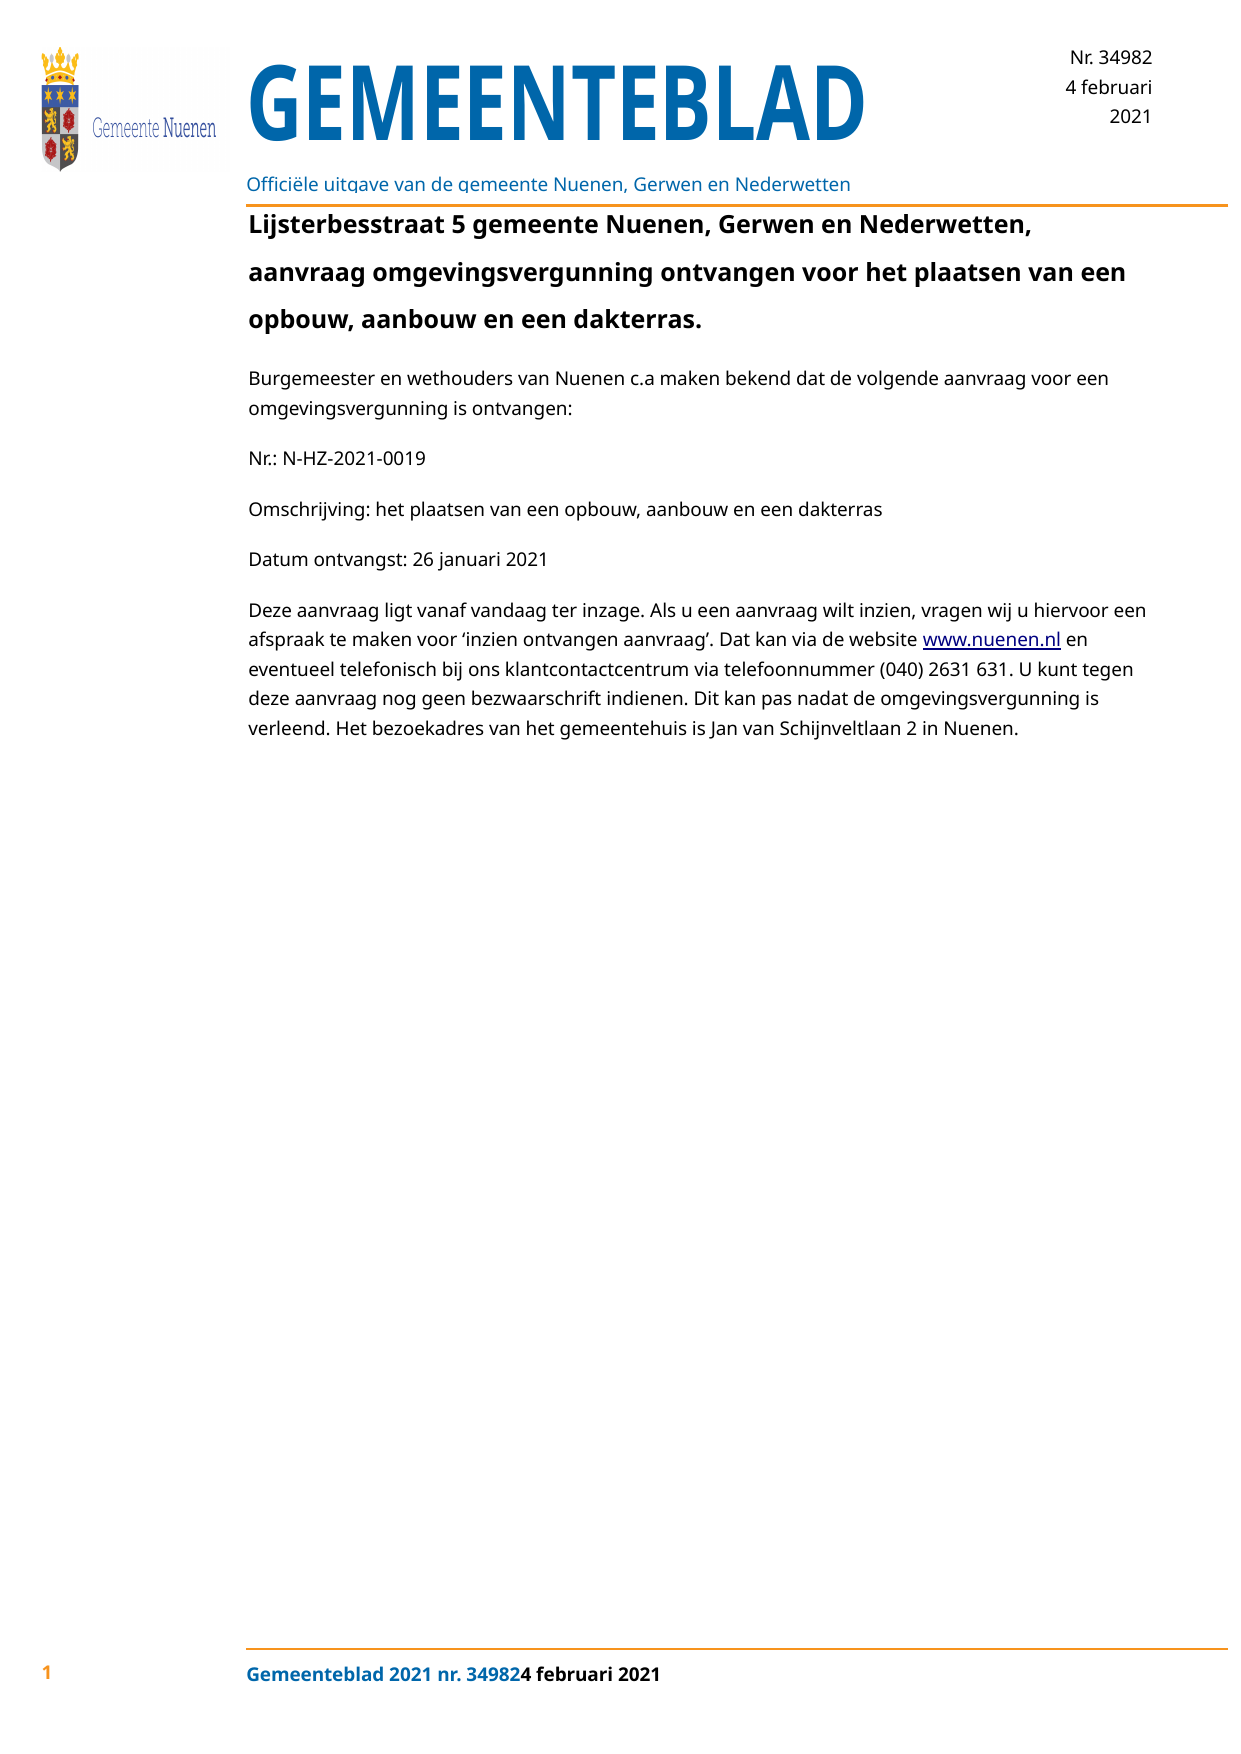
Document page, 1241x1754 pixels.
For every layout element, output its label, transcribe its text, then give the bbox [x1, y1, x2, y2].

text Omschrijving: het plaatsen van een opbouw, aanbouw en een dakterras [248, 496, 1152, 522]
text Nr.: N-HZ-2021-0019 [248, 446, 1152, 471]
text Deze aanvraag ligt vanaf vandaag ter inzage. Als u een aanvraag wilt inzien, vragen wij u hiervoor een afspraak te maken voor ‘inzien ontvangen aanvraag’. Dat kan via de website www.nuenen.nl en eventueel telefonisch bij ons klantcontactcentrum via telefoonnummer (040) 2631 631. U kunt tegen deze aanvraag nog geen bezwaarschrift indienen. Dit kan pas nadat de omgevingsvergunning is verleend. Het bezoekadres van het gemeentehuis is Jan van Schijnveltlaan 2 in Nuenen. [248, 597, 1152, 741]
text Datum ontvangst: 26 januari 2021 [248, 546, 1152, 572]
text Burgemeester en wethouders van Nuenen c.a maken bekend dat de volgende aanvraag voor een omgevingsvergunning is ontvangen: [248, 366, 1152, 421]
text Lijsterbesstraat 5 gemeente Nuenen, Gerwen en Nederwetten, aanvraag omgevingsvergunning ontvangen voor het plaatsen van een opbouw, aanbouw en een dakterras. [248, 207, 1152, 336]
picture [41, 47, 231, 172]
